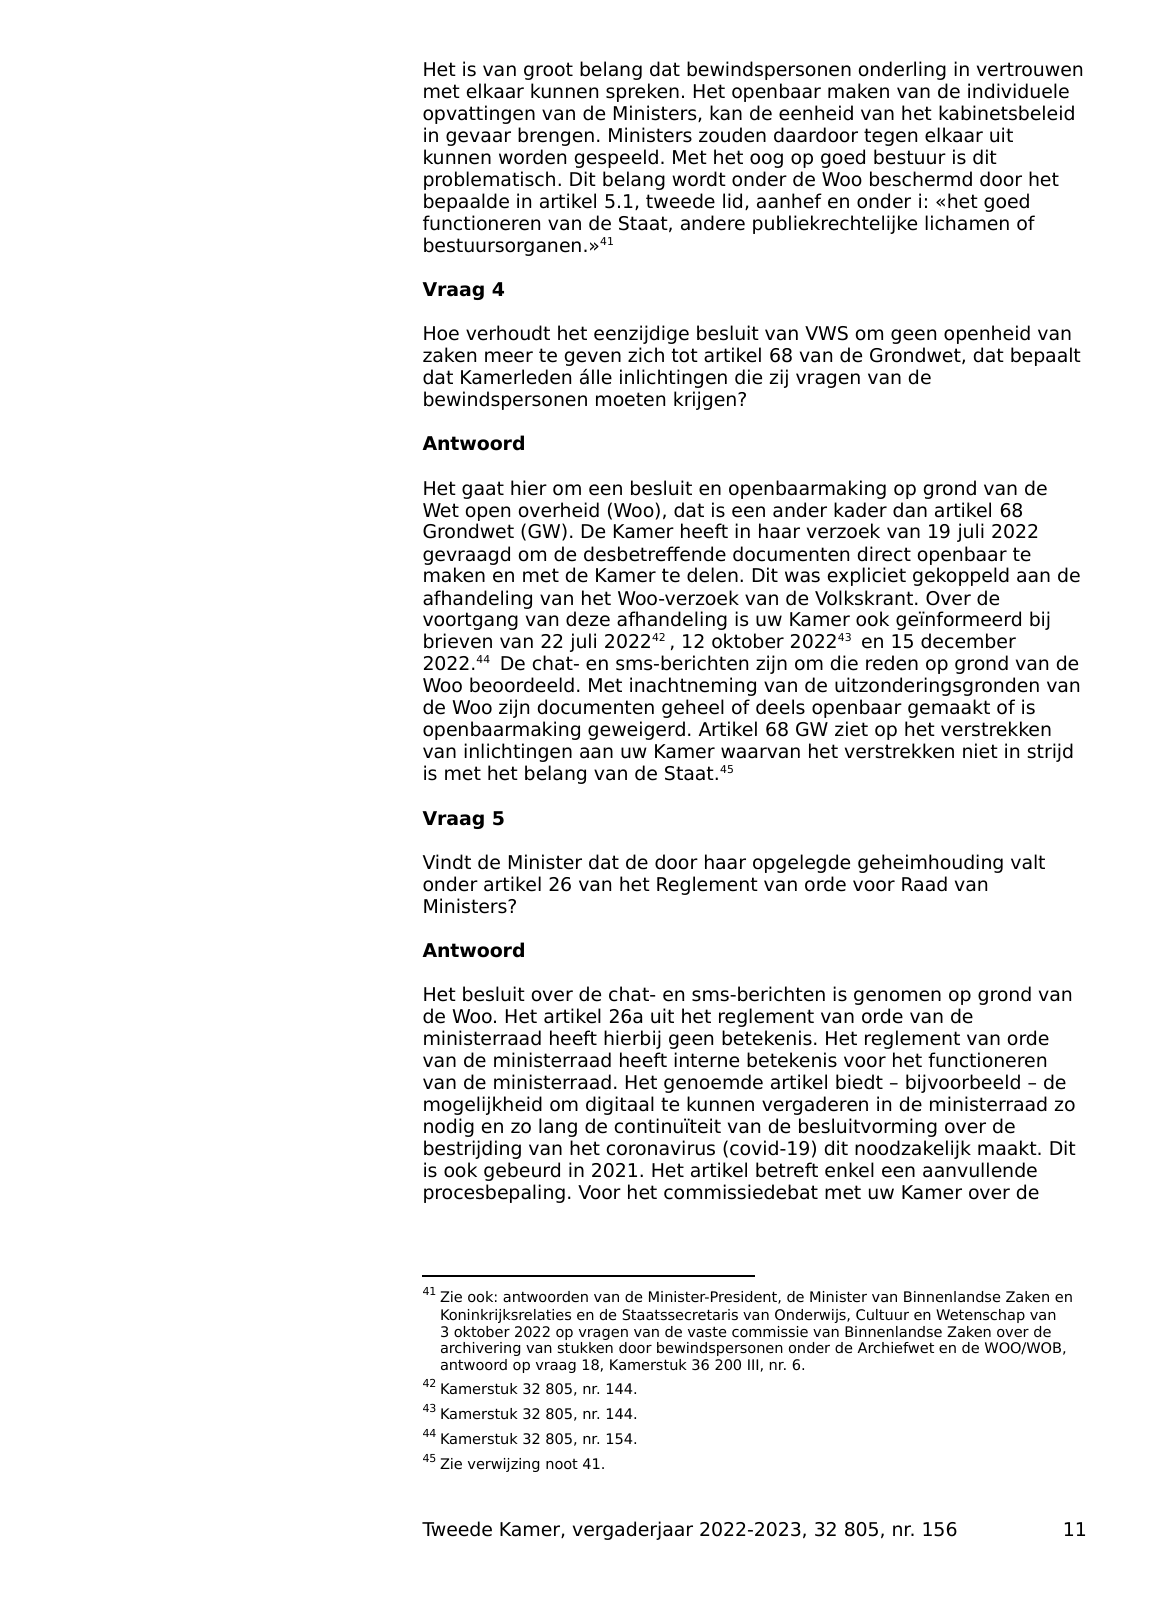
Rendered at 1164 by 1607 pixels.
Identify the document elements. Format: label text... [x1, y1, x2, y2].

subtitle Antwoord [422, 940, 1087, 962]
text Kamerstuk 32 805, nr. 144. [422, 1377, 1087, 1399]
subtitle Vraag 5 [422, 807, 1087, 829]
subtitle Antwoord [422, 433, 1087, 455]
text Hoe verhoudt het eenzijdige besluit van VWS om geen openheid van zaken meer te geven zich tot artikel 68 van de Grondwet, dat bepaalt dat Kamerleden álle inlichtingen die zij vragen van de bewindspersonen moeten krijgen? [422, 323, 1087, 411]
text Zie ook: antwoorden van de Minister-President, de Minister van Binnenlandse Zaken en Koninkrijksrelaties en de Staatssecretaris van Onderwijs, Cultuur en Wetenschap van 3 oktober 2022 op vragen van de vaste commissie van Binnenlandse Zaken over de archivering van stukken door bewindspersonen onder de Archiefwet en de WOO/WOB, antwoord op vraag 18, Kamerstuk 36 200 III, nr. 6. [422, 1285, 1087, 1374]
subtitle Vraag 4 [422, 279, 1087, 301]
text Vindt de Minister dat de door haar opgelegde geheimhouding valt onder artikel 26 van het Reglement van orde voor Raad van Ministers? [422, 852, 1087, 917]
text Zie verwijzing noot 41. [422, 1452, 1087, 1474]
text Kamerstuk 32 805, nr. 144. [422, 1402, 1087, 1424]
text Het besluit over de chat- en sms-berichten is genomen op grond van de Woo. Het artikel 26a uit het reglement van orde van de ministerraad heeft hierbij geen betekenis. Het reglement van orde van de ministerraad heeft interne betekenis voor het functioneren van de ministerraad. Het genoemde artikel biedt – bijvoorbeeld – de mogelijkheid om digitaal te kunnen vergaderen in de ministerraad zo nodig en zo lang de continuïteit van de besluitvorming over de bestrijding van het coronavirus (covid-19) dit noodzakelijk maakt. Dit is ook gebeurd in 2021. Het artikel betreft enkel een aanvullende procesbepaling. Voor het commissiedebat met uw Kamer over de [422, 984, 1087, 1204]
text Het gaat hier om een besluit en openbaarmaking op grond van de Wet open overheid (Woo), dat is een ander kader dan artikel 68 Grondwet (GW). De Kamer heeft in haar verzoek van 19 juli 2022 gevraagd om de desbetreffende documenten direct openbaar te maken en met de Kamer te delen. Dit was expliciet gekoppeld aan de afhandeling van het Woo-verzoek van de Volkskrant. Over de voortgang van deze afhandeling is uw Kamer ook geïnformeerd bij brieven van 22 juli 2022, 12 oktober 2022 en 15 december 2022. De chat- en sms-berichten zijn om die reden op grond van de Woo beoordeeld. Met inachtneming van de uitzonderingsgronden van de Woo zijn documenten geheel of deels openbaar gemaakt of is openbaarmaking geweigerd. Artikel 68 GW ziet op het verstrekken van inlichtingen aan uw Kamer waarvan het verstrekken niet in strijd is met het belang van de Staat. [422, 477, 1087, 785]
text Kamerstuk 32 805, nr. 154. [422, 1427, 1087, 1449]
text Het is van groot belang dat bewindspersonen onderling in vertrouwen met elkaar kunnen spreken. Het openbaar maken van de individuele opvattingen van de Ministers, kan de eenheid van het kabinetsbeleid in gevaar brengen. Ministers zouden daardoor tegen elkaar uit kunnen worden gespeeld. Met het oog op goed bestuur is dit problematisch. Dit belang wordt onder de Woo beschermd door het bepaalde in artikel 5.1, tweede lid, aanhef en onder i: «het goed functioneren van de Staat, andere publiekrechtelijke lichamen of bestuursorganen.» [422, 59, 1087, 257]
